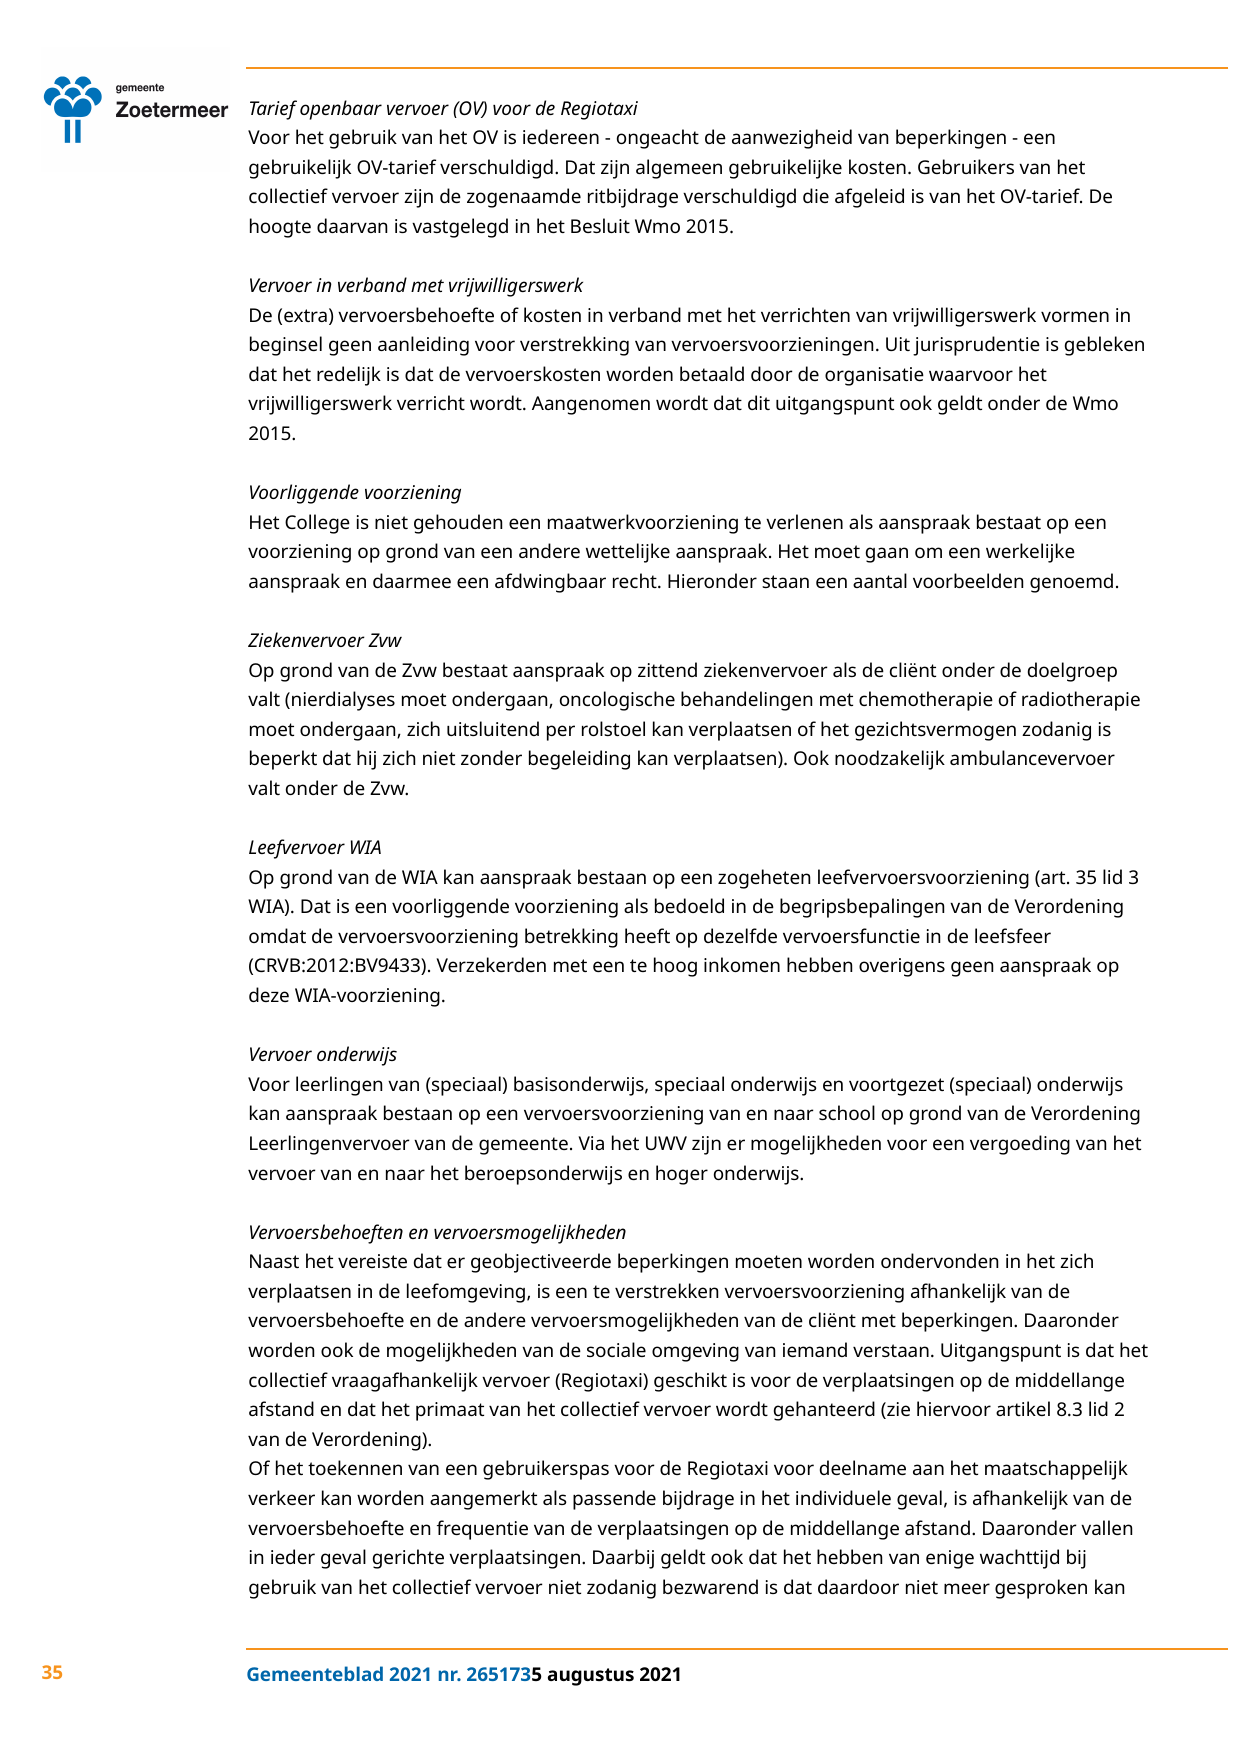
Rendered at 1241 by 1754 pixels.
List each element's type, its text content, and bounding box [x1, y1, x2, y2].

text Vervoersbehoeften en vervoersmogelijkheden [248, 1219, 1152, 1245]
text Vervoer onderwijs [248, 1041, 1152, 1067]
text Naast het vereiste dat er geobjectiveerde beperkingen moeten worden ondervonden in het zich verplaatsen in de leefomgeving, is een te verstrekken vervoersvoorziening afhankelijk van de vervoersbehoefte en de andere vervoersmogelijkheden van de cliënt met beperkingen. Daaronder worden ook de mogelijkheden van de sociale omgeving van iemand verstaan. Uitgangspunt is dat het collectief vraagafhankelijk vervoer (Regiotaxi) geschikt is voor de verplaatsingen op de middellange afstand en dat het primaat van het collectief vervoer wordt gehanteerd (zie hiervoor artikel 8.3 lid 2 van de Verordening). [248, 1248, 1152, 1452]
text Voorliggende voorziening [248, 479, 1152, 505]
text Leefvervoer WIA [248, 834, 1152, 860]
text De (extra) vervoersbehoefte of kosten in verband met het verrichten van vrijwilligerswerk vormen in beginsel geen aanleiding voor verstrekking van vervoersvoorzieningen. Uit jurisprudentie is gebleken dat het redelijk is dat de vervoerskosten worden betaald door de organisatie waarvoor het vrijwilligerswerk verricht wordt. Aangenomen wordt dat dit uitgangspunt ook geldt onder de Wmo 2015. [248, 302, 1152, 446]
text Op grond van de Zvw bestaat aanspraak op zittend ziekenvervoer als de cliënt onder de doelgroep valt (nierdialyses moet ondergaan, oncologische behandelingen met chemotherapie of radiotherapie moet ondergaan, zich uitsluitend per rolstoel kan verplaatsen of het gezichtsvermogen zodanig is beperkt dat hij zich niet zonder begeleiding kan verplaatsen). Ook noodzakelijk ambulancevervoer valt onder de Zvw. [248, 657, 1152, 801]
text Voor leerlingen van (speciaal) basisonderwijs, speciaal onderwijs en voortgezet (speciaal) onderwijs kan aanspraak bestaan op een vervoersvoorziening van en naar school op grond van de Verordening Leerlingenvervoer van de gemeente. Via het UWV zijn er mogelijkheden voor een vergoeding van het vervoer van en naar het beroepsonderwijs en hoger onderwijs. [248, 1071, 1152, 1186]
picture [41, 47, 231, 172]
text Voor het gebruik van het OV is iedereen - ongeacht de aanwezigheid van beperkingen - een gebruikelijk OV-tarief verschuldigd. Dat zijn algemeen gebruikelijke kosten. Gebruikers van het collectief vervoer zijn de zogenaamde ritbijdrage verschuldigd die afgeleid is van het OV-tarief. De hoogte daarvan is vastgelegd in het Besluit Wmo 2015. [248, 124, 1152, 239]
text Tarief openbaar vervoer (OV) voor de Regiotaxi [248, 95, 1152, 121]
text Het College is niet gehouden een maatwerkvoorziening te verlenen als aanspraak bestaat op een voorziening op grond van een andere wettelijke aanspraak. Het moet gaan om een werkelijke aanspraak en daarmee een afdwingbaar recht. Hieronder staan een aantal voorbeelden genoemd. [248, 509, 1152, 594]
text Op grond van de WIA kan aanspraak bestaan op een zogeheten leefvervoersvoorziening (art. 35 lid 3 WIA). Dat is een voorliggende voorziening als bedoeld in de begripsbepalingen van de Verordening omdat de vervoersvoorziening betrekking heeft op dezelfde vervoersfunctie in de leefsfeer (CRVB:2012:BV9433). Verzekerden met een te hoog inkomen hebben overigens geen aanspraak op deze WIA-voorziening. [248, 864, 1152, 1008]
text Of het toekennen van een gebruikerspas voor de Regiotaxi voor deelname aan het maatschappelijk verkeer kan worden aangemerkt als passende bijdrage in het individuele geval, is afhankelijk van de vervoersbehoefte en frequentie van de verplaatsingen op de middellange afstand. Daaronder vallen in ieder geval gerichte verplaatsingen. Daarbij geldt ook dat het hebben van enige wachttijd bij gebruik van het collectief vervoer niet zodanig bezwarend is dat daardoor niet meer gesproken kan [248, 1456, 1152, 1600]
text Vervoer in verband met vrijwilligerswerk [248, 272, 1152, 298]
text Ziekenvervoer Zvw [248, 627, 1152, 653]
